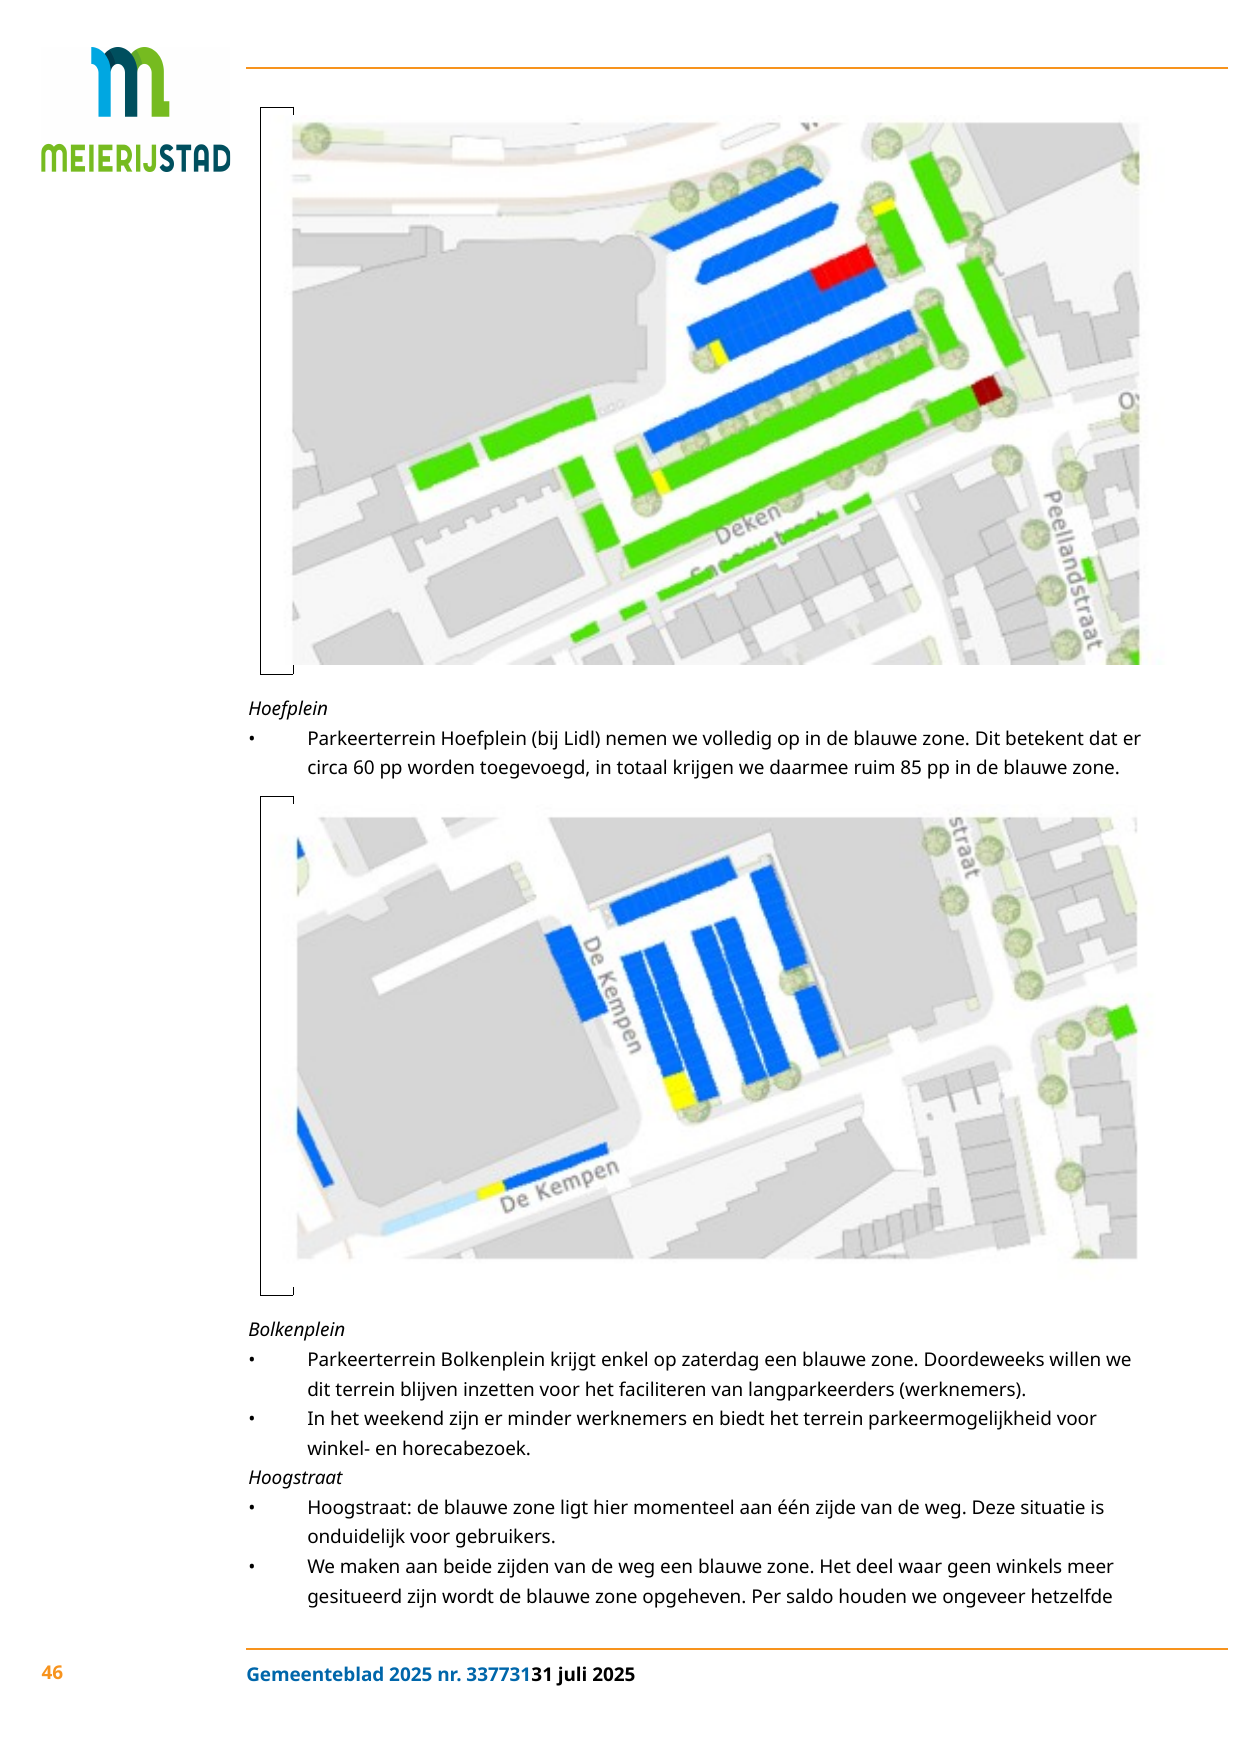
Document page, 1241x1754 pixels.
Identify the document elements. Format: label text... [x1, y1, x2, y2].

picture [41, 47, 231, 172]
text Hoogstraat [248, 1464, 1152, 1490]
picture [268, 804, 1173, 1287]
picture [268, 115, 1173, 665]
text Bolkenplein [248, 1317, 1152, 1342]
text Hoefplein [248, 695, 1152, 721]
list We maken aan beide zijden van de weg een blauwe zone. Het deel waar geen winkels meer gesitueerd zijn wordt de blauwe zone opgeheven. Per saldo houden we ongeveer hetzelfde [248, 1553, 1152, 1608]
list Parkeerterrein Bolkenplein krijgt enkel op zaterdag een blauwe zone. Doordeweeks willen we dit terrein blijven inzetten voor het faciliteren van langparkeerders (werknemers). [248, 1346, 1152, 1401]
list Parkeerterrein Hoefplein (bij Lidl) nemen we volledig op in de blauwe zone. Dit betekent dat er circa 60 pp worden toegevoegd, in totaal krijgen we daarmee ruim 85 pp in de blauwe zone. [248, 725, 1152, 780]
list In het weekend zijn er minder werknemers en biedt het terrein parkeermogelijkheid voor winkel- en horecabezoek. [248, 1405, 1152, 1461]
list Hoogstraat: de blauwe zone ligt hier momenteel aan één zijde van de weg. Deze situatie is onduidelijk voor gebruikers. [248, 1494, 1152, 1549]
